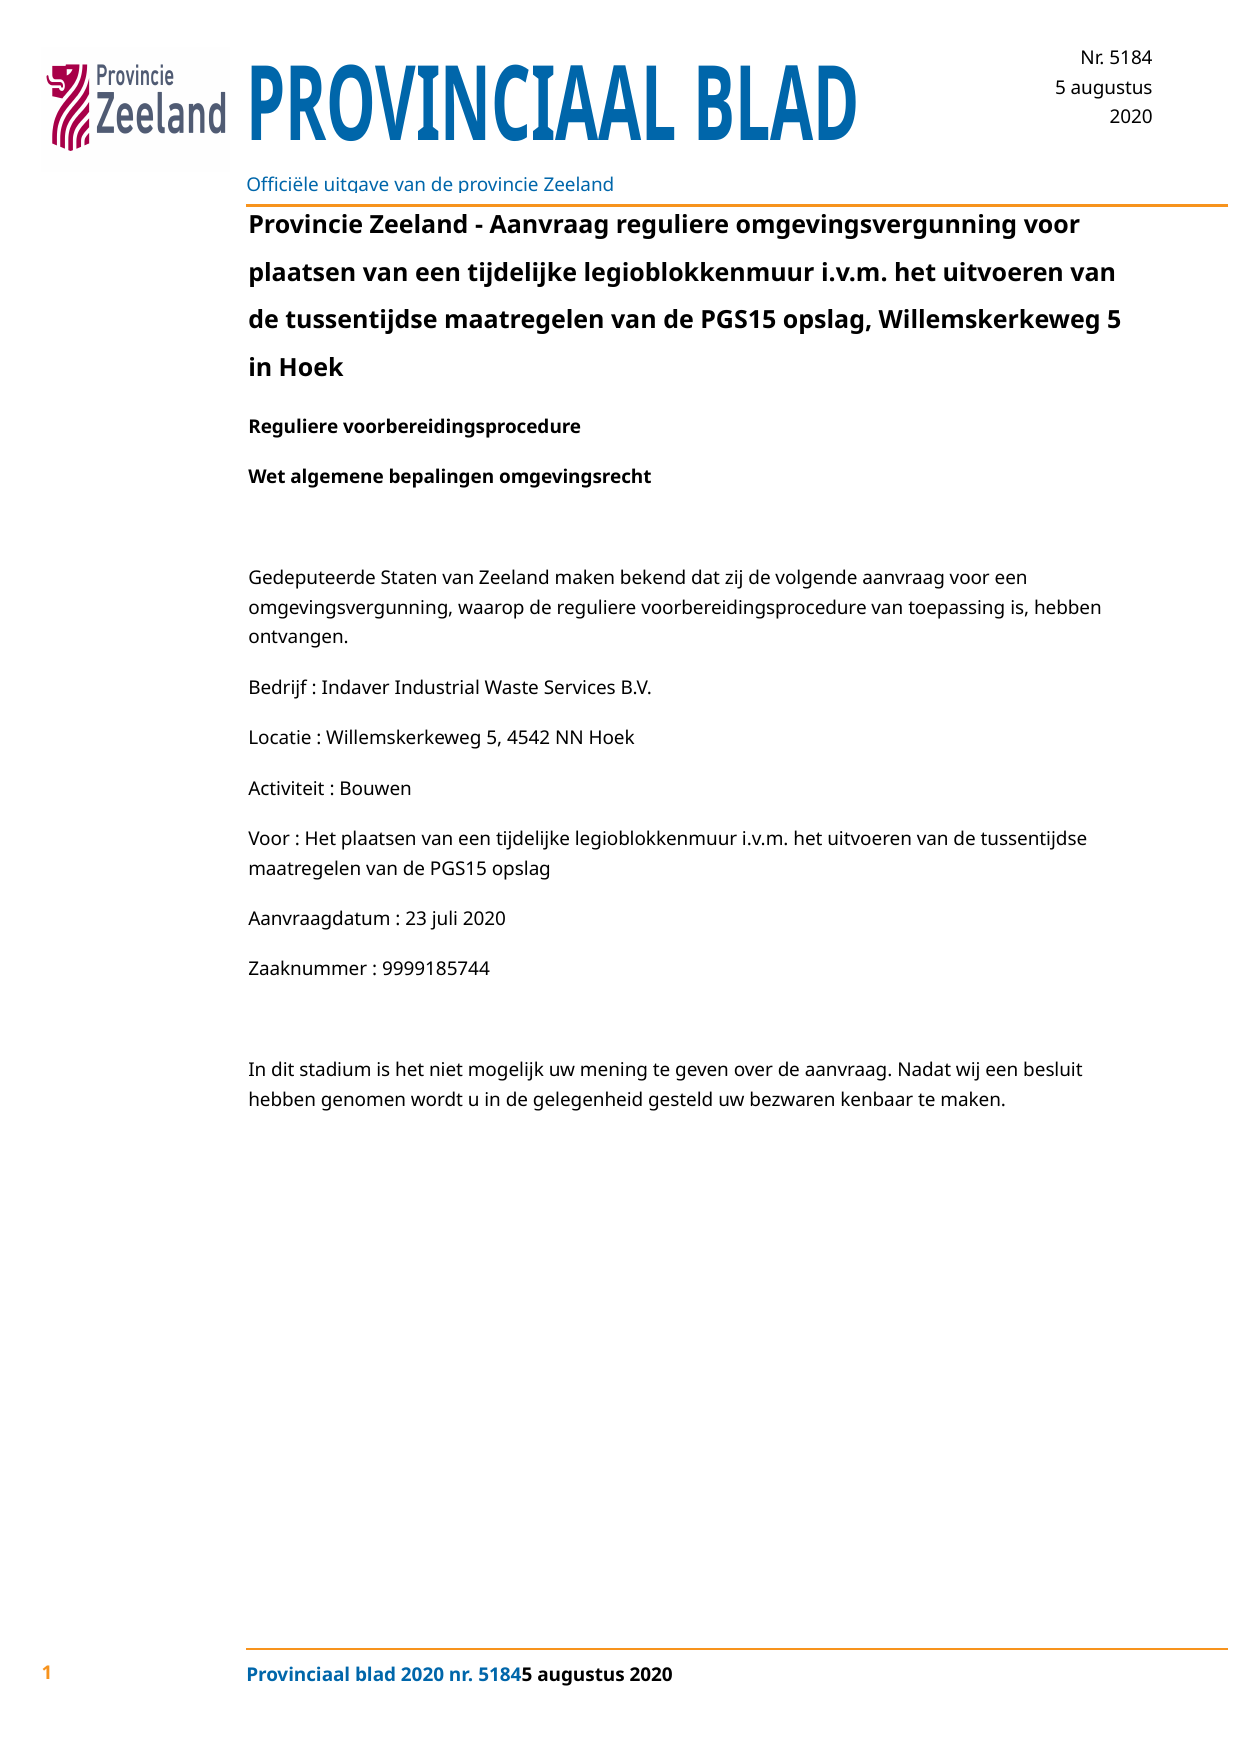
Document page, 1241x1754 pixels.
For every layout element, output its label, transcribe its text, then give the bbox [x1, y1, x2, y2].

text Gedeputeerde Staten van Zeeland maken bekend dat zij de volgende aanvraag voor een omgevingsvergunning, waarop de reguliere voorbereidingsprocedure van toepassing is, hebben ontvangen. [248, 564, 1152, 649]
text Bedrijf : Indaver Industrial Waste Services B.V. [248, 674, 1152, 700]
text Locatie : Willemskerkeweg 5, 4542 NN Hoek [248, 724, 1152, 750]
text Provincie Zeeland - Aanvraag reguliere omgevingsvergunning voor plaatsen van een tijdelijke legioblokkenmuur i.v.m. het uitvoeren van de tussentijdse maatregelen van de PGS15 opslag, Willemskerkeweg 5 in Hoek [248, 207, 1152, 384]
text Reguliere voorbereidingsprocedure [248, 413, 1152, 439]
text Voor : Het plaatsen van een tijdelijke legioblokkenmuur i.v.m. het uitvoeren van de tussentijdse maatregelen van de PGS15 opslag [248, 825, 1152, 881]
text In dit stadium is het niet mogelijk uw mening te geven over de aanvraag. Nadat wij een besluit hebben genomen wordt u in de gelegenheid gesteld uw bezwaren kenbaar te maken. [248, 1056, 1152, 1112]
text Aanvraagdatum : 23 juli 2020 [248, 905, 1152, 931]
picture [41, 47, 231, 172]
text Wet algemene bepalingen omgevingsrecht [248, 463, 1152, 489]
text Activiteit : Bouwen [248, 775, 1152, 801]
text Zaaknummer : 9999185744 [248, 956, 1152, 981]
